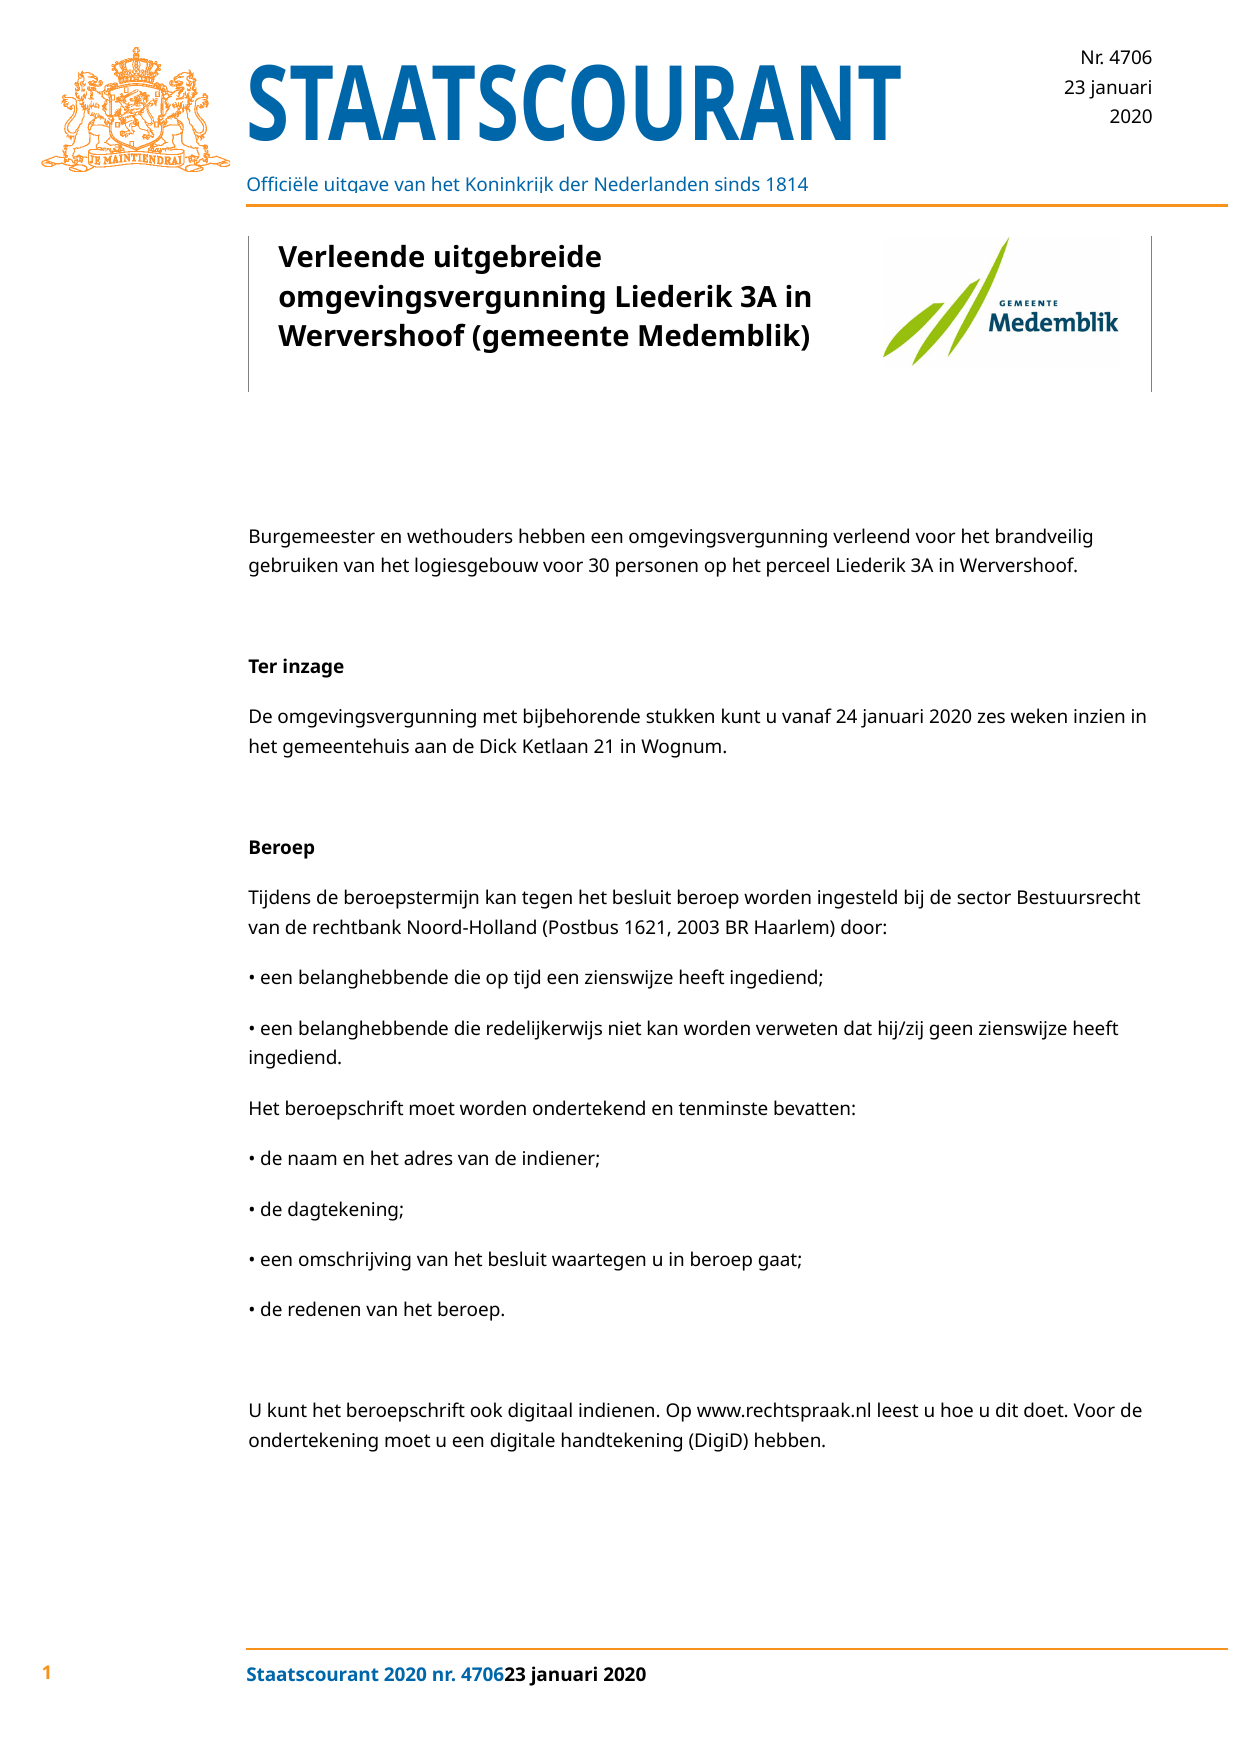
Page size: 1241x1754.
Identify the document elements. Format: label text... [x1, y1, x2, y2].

text U kunt het beroepschrift ook digitaal indienen. Op www.rechtspraak.nl leest u hoe u dit doet. Voor de ondertekening moet u een digitale handtekening (DigiD) hebben. [248, 1397, 1152, 1453]
text • de dagtekening; [248, 1196, 1152, 1221]
text Tijdens de beroepstermijn kan tegen het besluit beroep worden ingesteld bij de sector Bestuursrecht van de rechtbank Noord-Holland (Postbus 1621, 2003 BR Haarlem) door: [248, 884, 1152, 940]
text Het beroepschrift moet worden ondertekend en tenminste bevatten: [248, 1095, 1152, 1121]
picture [41, 47, 231, 172]
text • de naam en het adres van de indiener; [248, 1145, 1152, 1171]
text Burgemeester en wethouders hebben een omgevingsvergunning verleend voor het brandveilig gebruiken van het logiesgebouw voor 30 personen op het perceel Liederik 3A in Wervershoof. [248, 523, 1152, 578]
text • de redenen van het beroep. [248, 1297, 1152, 1322]
picture [882, 236, 1119, 367]
text • een omschrijving van het besluit waartegen u in beroep gaat; [248, 1246, 1152, 1272]
table_header [850, 236, 1151, 392]
text De omgevingsvergunning met bijbehorende stukken kunt u vanaf 24 januari 2020 zes weken inzien in het gemeentehuis aan de Dick Ketlaan 21 in Wognum. [248, 704, 1152, 759]
text • een belanghebbende die redelijkerwijs niet kan worden verweten dat hij/zij geen zienswijze heeft ingediend. [248, 1015, 1152, 1070]
text Beroep [248, 834, 1152, 860]
table_header Verleende uitgebreide omgevingsvergunning Liederik 3A in Wervershoof (gemeente Medemblik) [249, 236, 850, 392]
text Ter inzage [248, 653, 1152, 679]
text • een belanghebbende die op tijd een zienswijze heeft ingediend; [248, 964, 1152, 990]
